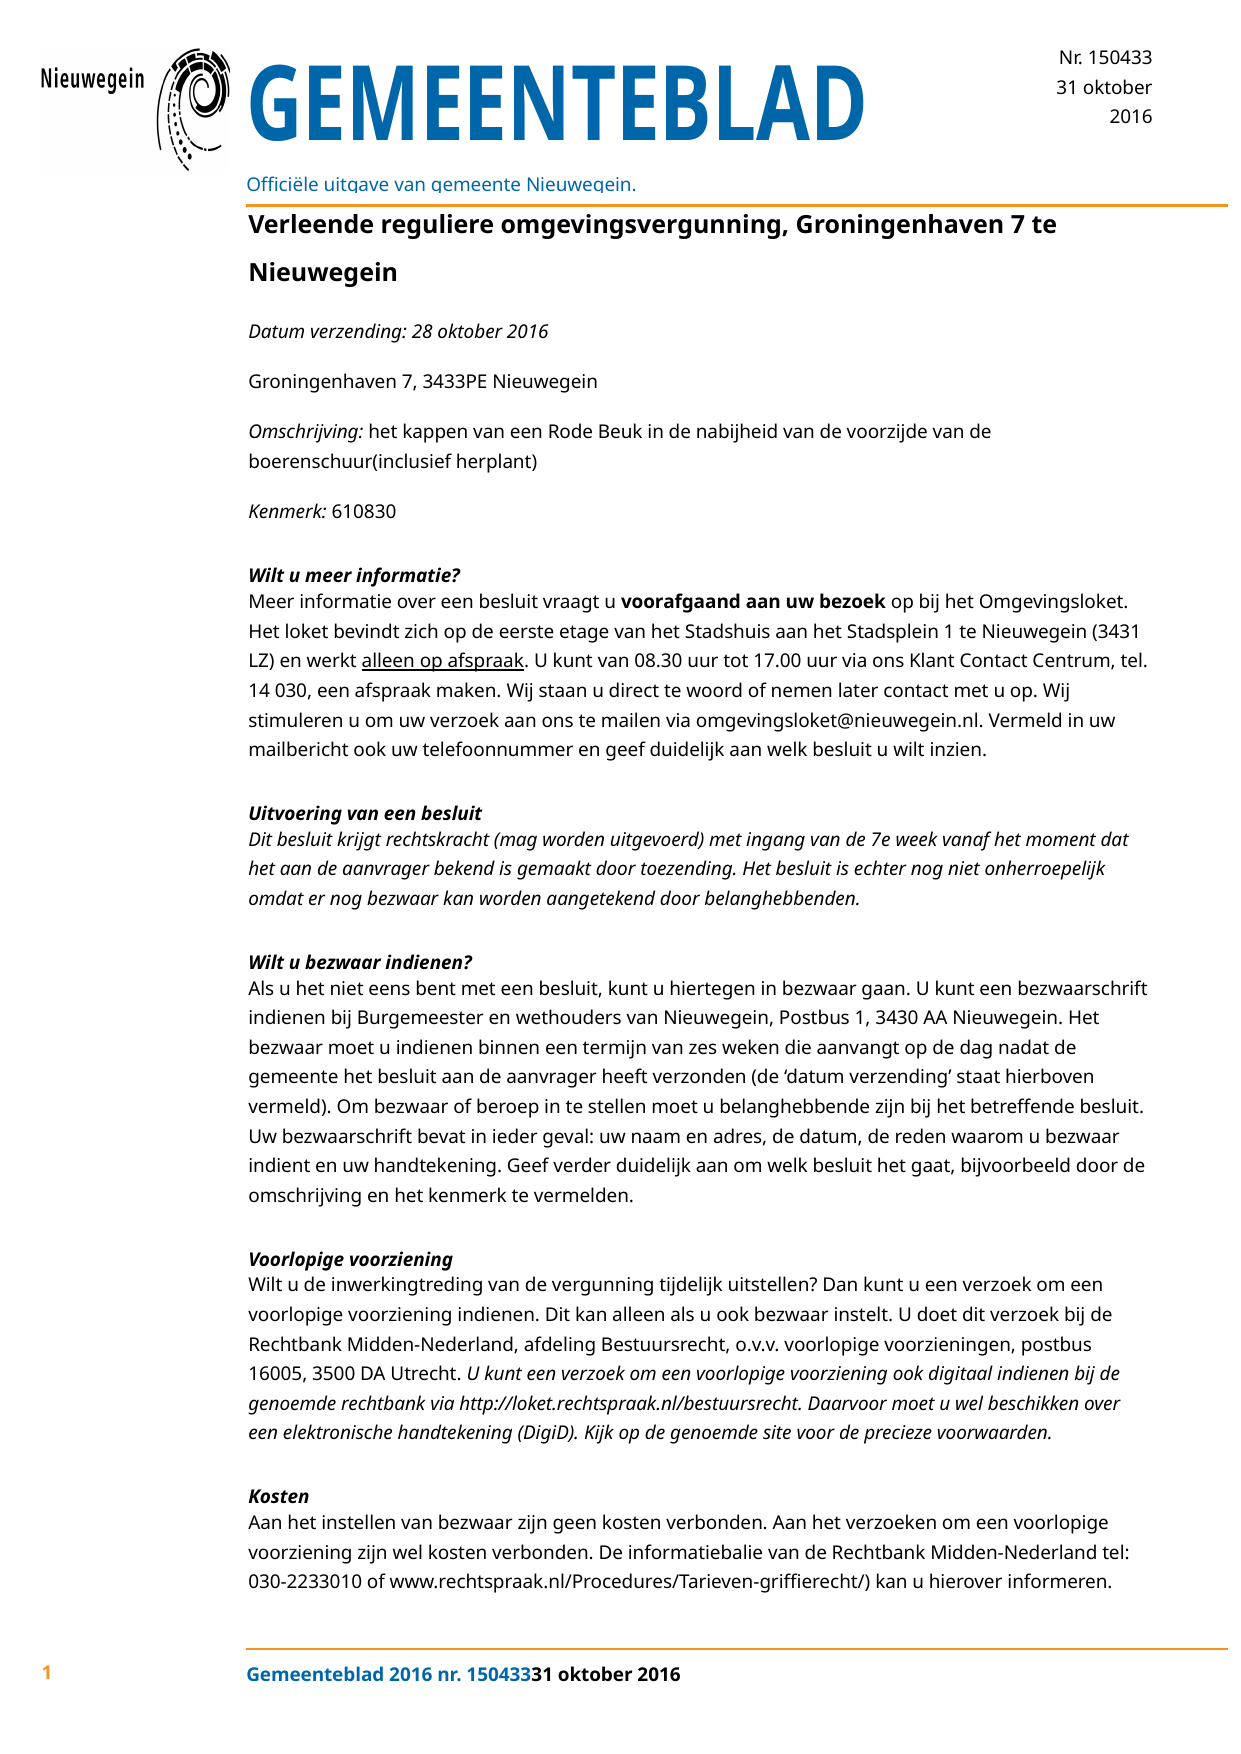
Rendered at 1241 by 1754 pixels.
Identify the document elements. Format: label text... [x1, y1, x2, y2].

text Uitvoering van een besluit [248, 800, 1152, 826]
text Dit besluit krijgt rechtskracht (mag worden uitgevoerd) met ingang van de 7e week vanaf het moment dat het aan de aanvrager bekend is gemaakt door toezending. Het besluit is echter nog niet onherroepelijk omdat er nog bezwaar kan worden aangetekend door belanghebbenden. [248, 826, 1152, 911]
text Meer informatie over een besluit vraagt u voorafgaand aan uw bezoek op bij het Omgevingsloket. Het loket bevindt zich op de eerste etage van het Stadshuis aan het Stadsplein 1 te Nieuwegein (3431 LZ) en werkt alleen op afspraak. U kunt van 08.30 uur tot 17.00 uur via ons Klant Contact Centrum, tel. 14 030, een afspraak maken. Wij staan u direct te woord of nemen later contact met u op. Wij stimuleren u om uw verzoek aan ons te mailen via omgevingsloket@nieuwegein.nl. Vermeld in uw mailbericht ook uw telefoonnummer en geef duidelijk aan welk besluit u wilt inzien. [248, 588, 1152, 762]
text Groningenhaven 7, 3433PE Nieuwegein [248, 368, 1152, 394]
text Wilt u bezwaar indienen? [248, 949, 1152, 975]
text Voorlopige voorziening [248, 1246, 1152, 1272]
text Wilt u de inwerkingtreding van de vergunning tijdelijk uitstellen? Dan kunt u een verzoek om een voorlopige voorziening indienen. Dit kan alleen als u ook bezwaar instelt. U doet dit verzoek bij de Rechtbank Midden-Nederland, afdeling Bestuursrecht, o.v.v. voorlopige voorzieningen, postbus 16005, 3500 DA Utrecht. U kunt een verzoek om een voorlopige voorziening ook digitaal indienen bij de genoemde rechtbank via http://loket.rechtspraak.nl/bestuursrecht. Daarvoor moet u wel beschikken over een elektronische handtekening (DigiD). Kijk op de genoemde site voor de precieze voorwaarden. [248, 1272, 1152, 1445]
text Aan het instellen van bezwaar zijn geen kosten verbonden. Aan het verzoeken om een voorlopige voorziening zijn wel kosten verbonden. De informatiebalie van de Rechtbank Midden-Nederland tel: 030-2233010 of www.rechtspraak.nl/Procedures/Tarieven-griffierecht/) kan u hierover informeren. [248, 1509, 1152, 1594]
text Als u het niet eens bent met een besluit, kunt u hiertegen in bezwaar gaan. U kunt een bezwaarschrift indienen bij Burgemeester en wethouders van Nieuwegein, Postbus 1, 3430 AA Nieuwegein. Het bezwaar moet u indienen binnen een termijn van zes weken die aanvangt op de dag nadat de gemeente het besluit aan de aanvrager heeft verzonden (de ‘datum verzending’ staat hierboven vermeld). Om bezwaar of beroep in te stellen moet u belanghebbende zijn bij het betreffende besluit. Uw bezwaarschrift bevat in ieder geval: uw naam en adres, de datum, de reden waarom u bezwaar indient en uw handtekening. Geef verder duidelijk aan om welk besluit het gaat, bijvoorbeeld door de omschrijving en het kenmerk te vermelden. [248, 975, 1152, 1208]
text Datum verzending: 28 oktober 2016 [248, 318, 1152, 344]
text Omschrijving: het kappen van een Rode Beuk in de nabijheid van de voorzijde van de boerenschuur(inclusief herplant) [248, 419, 1152, 474]
text Kosten [248, 1483, 1152, 1509]
text Kenmerk: 610830 [248, 499, 1152, 524]
text Wilt u meer informatie? [248, 563, 1152, 588]
picture [41, 47, 231, 172]
text Verleende reguliere omgevingsvergunning, Groningenhaven 7 te Nieuwegein [248, 207, 1152, 288]
